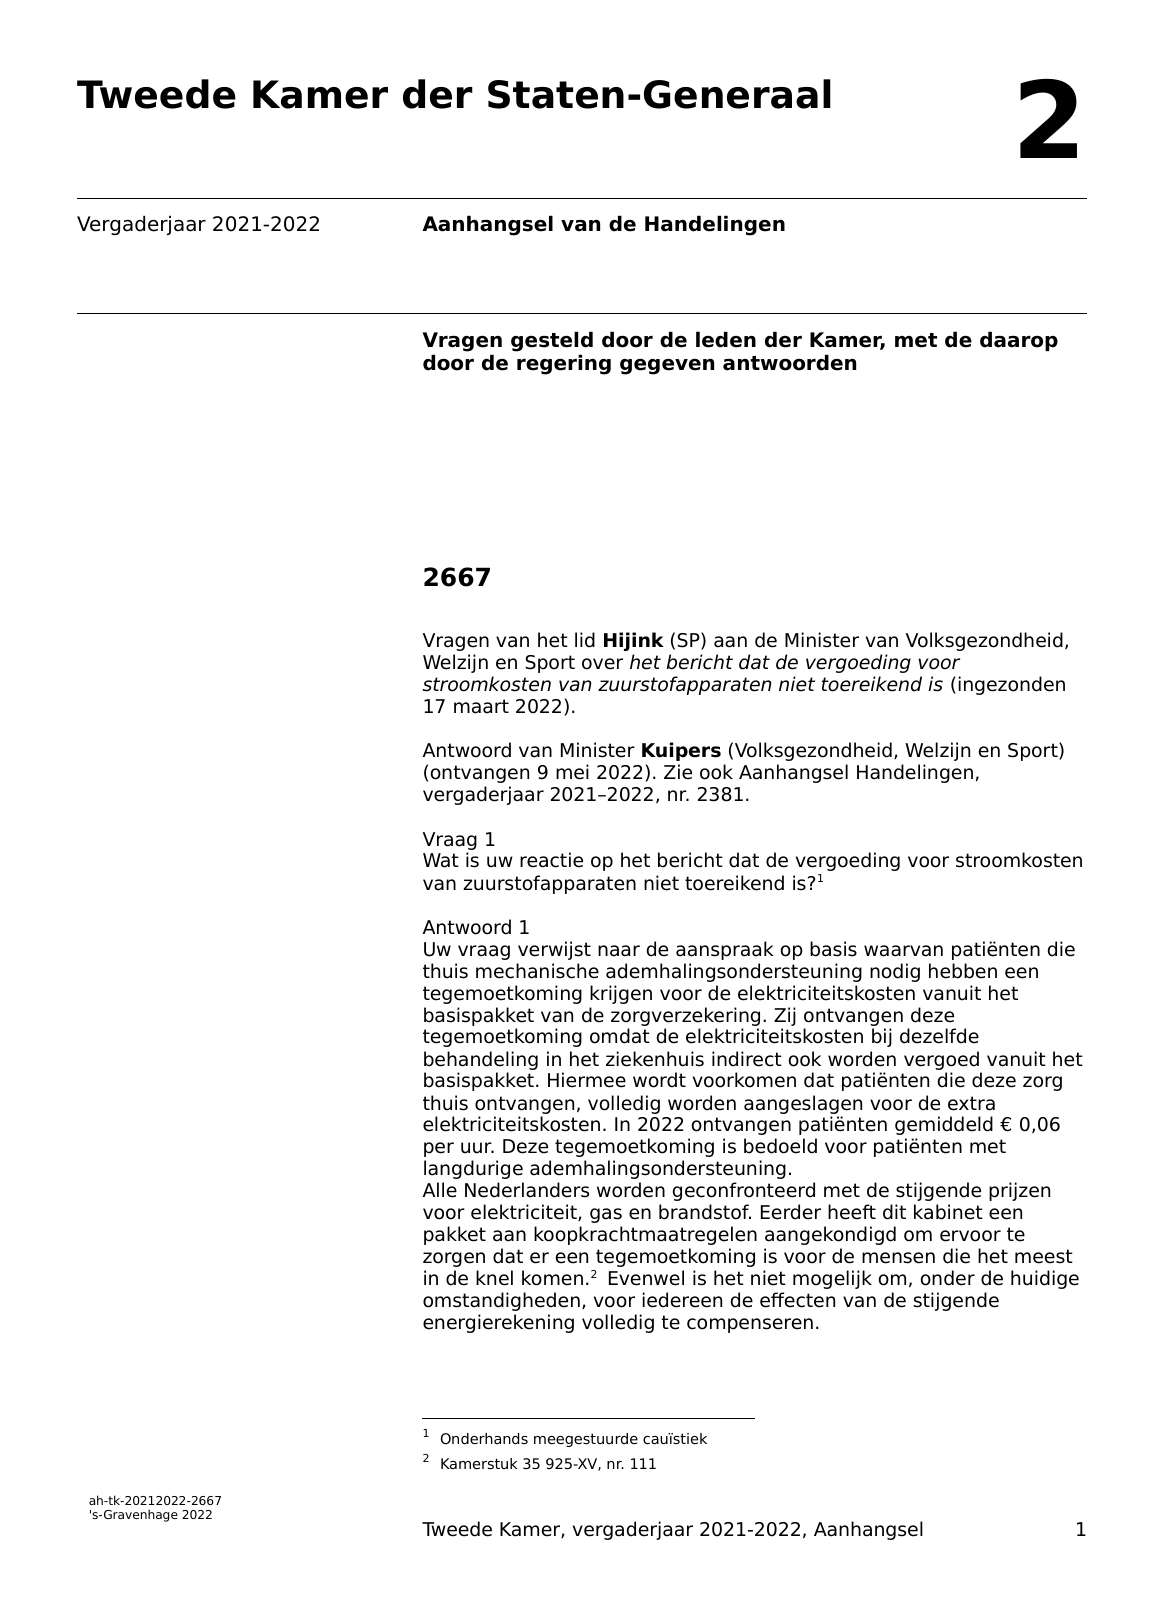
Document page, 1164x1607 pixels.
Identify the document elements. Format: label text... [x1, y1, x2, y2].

table_cell Vragen gesteld door de leden der Kamer, met de daarop door de regering gegeven antwoorden [422, 314, 1087, 375]
table_header Tweede Kamer der Staten-Generaal [77, 59, 886, 198]
text Kamerstuk 35 925-XV, nr. 111 [422, 1452, 1087, 1474]
table_cell Aanhangsel van de Handelingen [422, 199, 1087, 313]
table_cell Vergaderjaar 2021-2022 [77, 199, 422, 313]
text Antwoord 1 [422, 917, 1087, 938]
text Onderhands meegestuurde cauïstiek [422, 1427, 1087, 1449]
text Uw vraag verwijst naar de aanspraak op basis waarvan patiënten die thuis mechanische ademhalingsondersteuning nodig hebben een tegemoetkoming krijgen voor de elektriciteitskosten vanuit het basispakket van de zorgverzekering. Zij ontvangen deze tegemoetkoming omdat de elektriciteitskosten bij dezelfde behandeling in het ziekenhuis indirect ook worden vergoed vanuit het basispakket. Hiermee wordt voorkomen dat patiënten die deze zorg thuis ontvangen, volledig worden aangeslagen voor de extra elektriciteitskosten. In 2022 ontvangen patiënten gemiddeld € 0,06 per uur. Deze tegemoetkoming is bedoeld voor patiënten met langdurige ademhalingsondersteuning. [422, 938, 1087, 1180]
table_header 2 [886, 59, 1087, 198]
text ah-tk-20212022-2667 [88, 1494, 323, 1508]
text Antwoord van Minister Kuipers (Volksgezondheid, Welzijn en Sport) (ontvangen 9 mei 2022). Zie ook Aanhangsel Handelingen, vergaderjaar 2021–2022, nr. 2381. [422, 740, 1087, 806]
text 2667 [422, 563, 1087, 592]
text Alle Nederlanders worden geconfronteerd met de stijgende prijzen voor elektriciteit, gas en brandstof. Eerder heeft dit kabinet een pakket aan koopkrachtmaatregelen aangekondigd om ervoor te zorgen dat er een tegemoetkoming is voor de mensen die het meest in de knel komen. Evenwel is het niet mogelijk om, onder de huidige omstandigheden, voor iedereen de effecten van de stijgende energierekening volledig te compenseren. [422, 1180, 1087, 1334]
text Vraag 1 [422, 828, 1087, 850]
table_cell [77, 314, 422, 375]
text Vragen van het lid Hijink (SP) aan de Minister van Volksgezondheid, Welzijn en Sport over het bericht dat de vergoeding voor stroomkosten van zuurstofapparaten niet toereikend is (ingezonden 17 maart 2022). [422, 630, 1087, 718]
text Wat is uw reactie op het bericht dat de vergoeding voor stroomkosten van zuurstofapparaten niet toereikend is? [422, 850, 1087, 894]
text 's-Gravenhage 2022 [88, 1508, 323, 1522]
